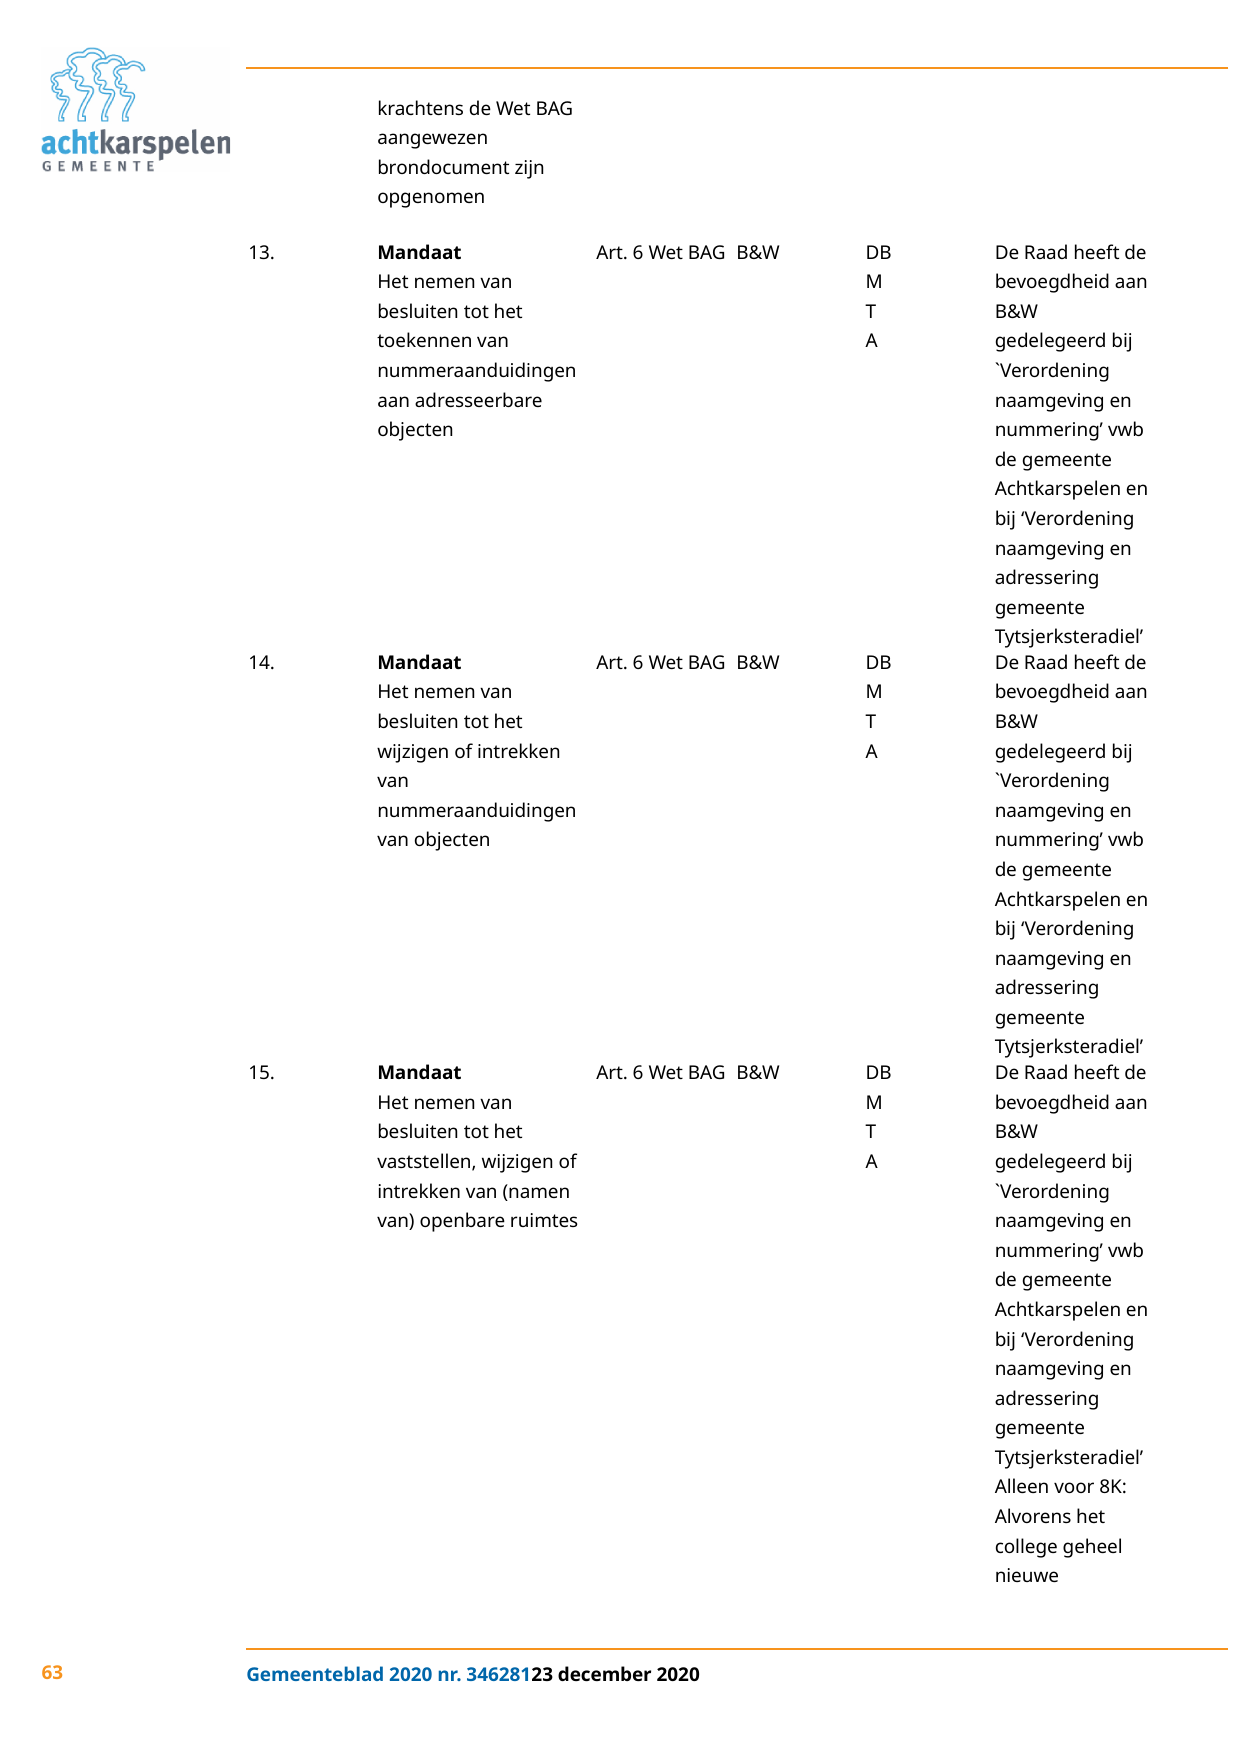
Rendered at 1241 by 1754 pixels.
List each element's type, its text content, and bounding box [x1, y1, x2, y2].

table_cell [865, 95, 994, 239]
table_cell Mandaat Het nemen van besluiten tot het toekennen van nummeraanduidingen aan adresseerbare objecten [377, 239, 596, 649]
table_cell DB M T A [865, 649, 994, 1059]
table_cell [995, 95, 1152, 239]
table_cell Art. 6 Wet BAG [596, 649, 736, 1059]
table_cell Art. 6 Wet BAG [596, 239, 736, 649]
table_cell 14. [248, 649, 377, 1059]
table_cell krachtens de Wet BAG aangewezen brondocument zijn opgenomen [377, 95, 596, 239]
table_cell B&W [736, 1060, 865, 1588]
table_cell De Raad heeft de bevoegdheid aan B&W gedelegeerd bij `Verordening naamgeving en nummering’ vwb de gemeente Achtkarspelen en bij ‘Verordening naamgeving en adressering gemeente Tytsjerksteradiel’ [995, 239, 1152, 649]
table_cell De Raad heeft de bevoegdheid aan B&W gedelegeerd bij `Verordening naamgeving en nummering’ vwb de gemeente Achtkarspelen en bij ‘Verordening naamgeving en adressering gemeente Tytsjerksteradiel’ [995, 649, 1152, 1059]
table_cell DB M T A [865, 1060, 994, 1588]
table_cell Art. 6 Wet BAG [596, 1060, 736, 1588]
table_cell Mandaat Het nemen van besluiten tot het wijzigen of intrekken van nummeraanduidingen van objecten [377, 649, 596, 1059]
table_cell 15. [248, 1060, 377, 1588]
table_cell B&W [736, 649, 865, 1059]
picture [41, 47, 231, 172]
table_cell 13. [248, 239, 377, 649]
table_cell [596, 95, 736, 239]
table_cell [248, 95, 377, 239]
table_cell De Raad heeft de bevoegdheid aan B&W gedelegeerd bij `Verordening naamgeving en nummering’ vwb de gemeente Achtkarspelen en bij ‘Verordening naamgeving en adressering gemeente Tytsjerksteradiel’ Alleen voor 8K: Alvorens het college geheel nieuwe [995, 1060, 1152, 1588]
table_cell B&W [736, 239, 865, 649]
table_cell Mandaat Het nemen van besluiten tot het vaststellen, wijzigen of intrekken van (namen van) openbare ruimtes [377, 1060, 596, 1588]
table_cell DB M T A [865, 239, 994, 649]
table_cell [736, 95, 865, 239]
